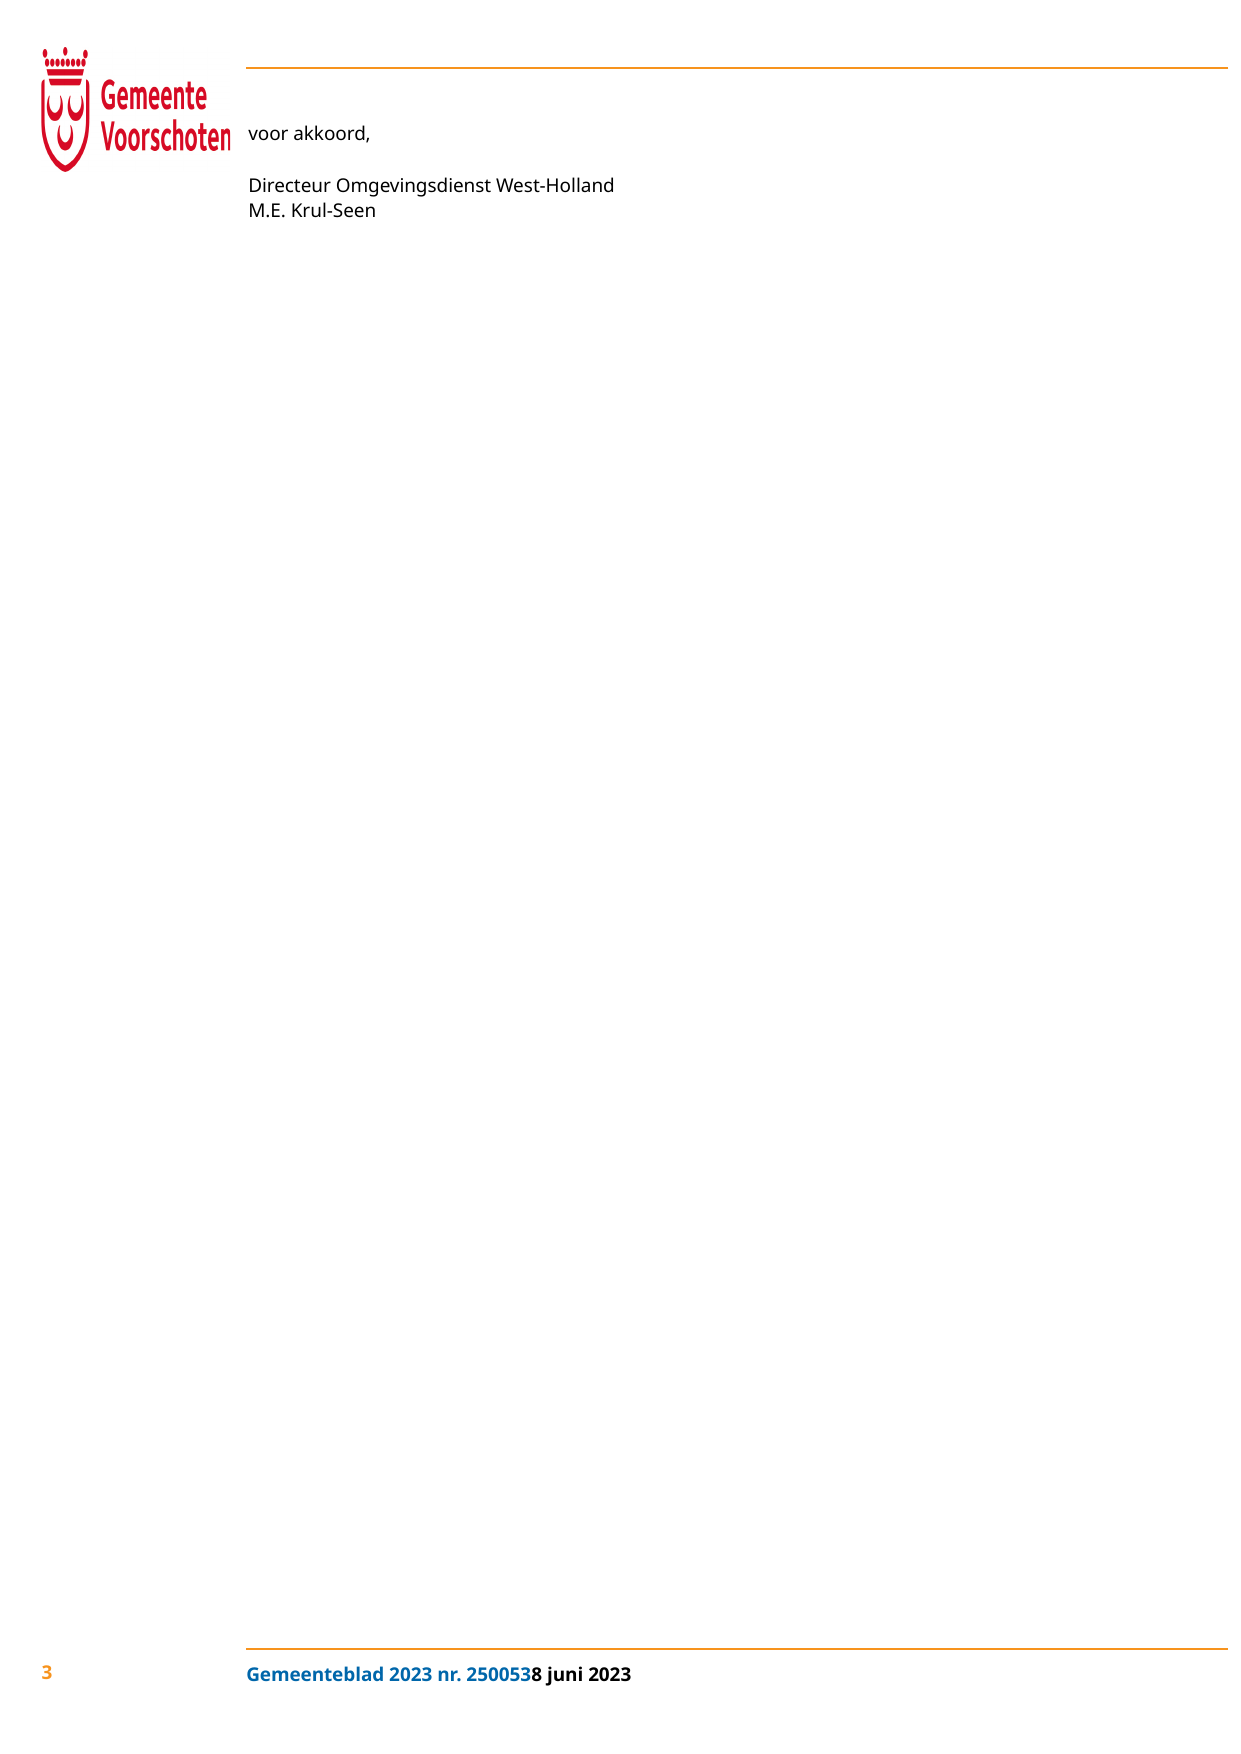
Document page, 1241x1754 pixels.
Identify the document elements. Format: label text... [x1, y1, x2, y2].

text M.E. Krul-Seen [248, 198, 1152, 223]
picture [41, 47, 231, 172]
text voor akkoord, [248, 121, 1152, 146]
text Directeur Omgevingsdienst West-Holland [248, 172, 1152, 198]
